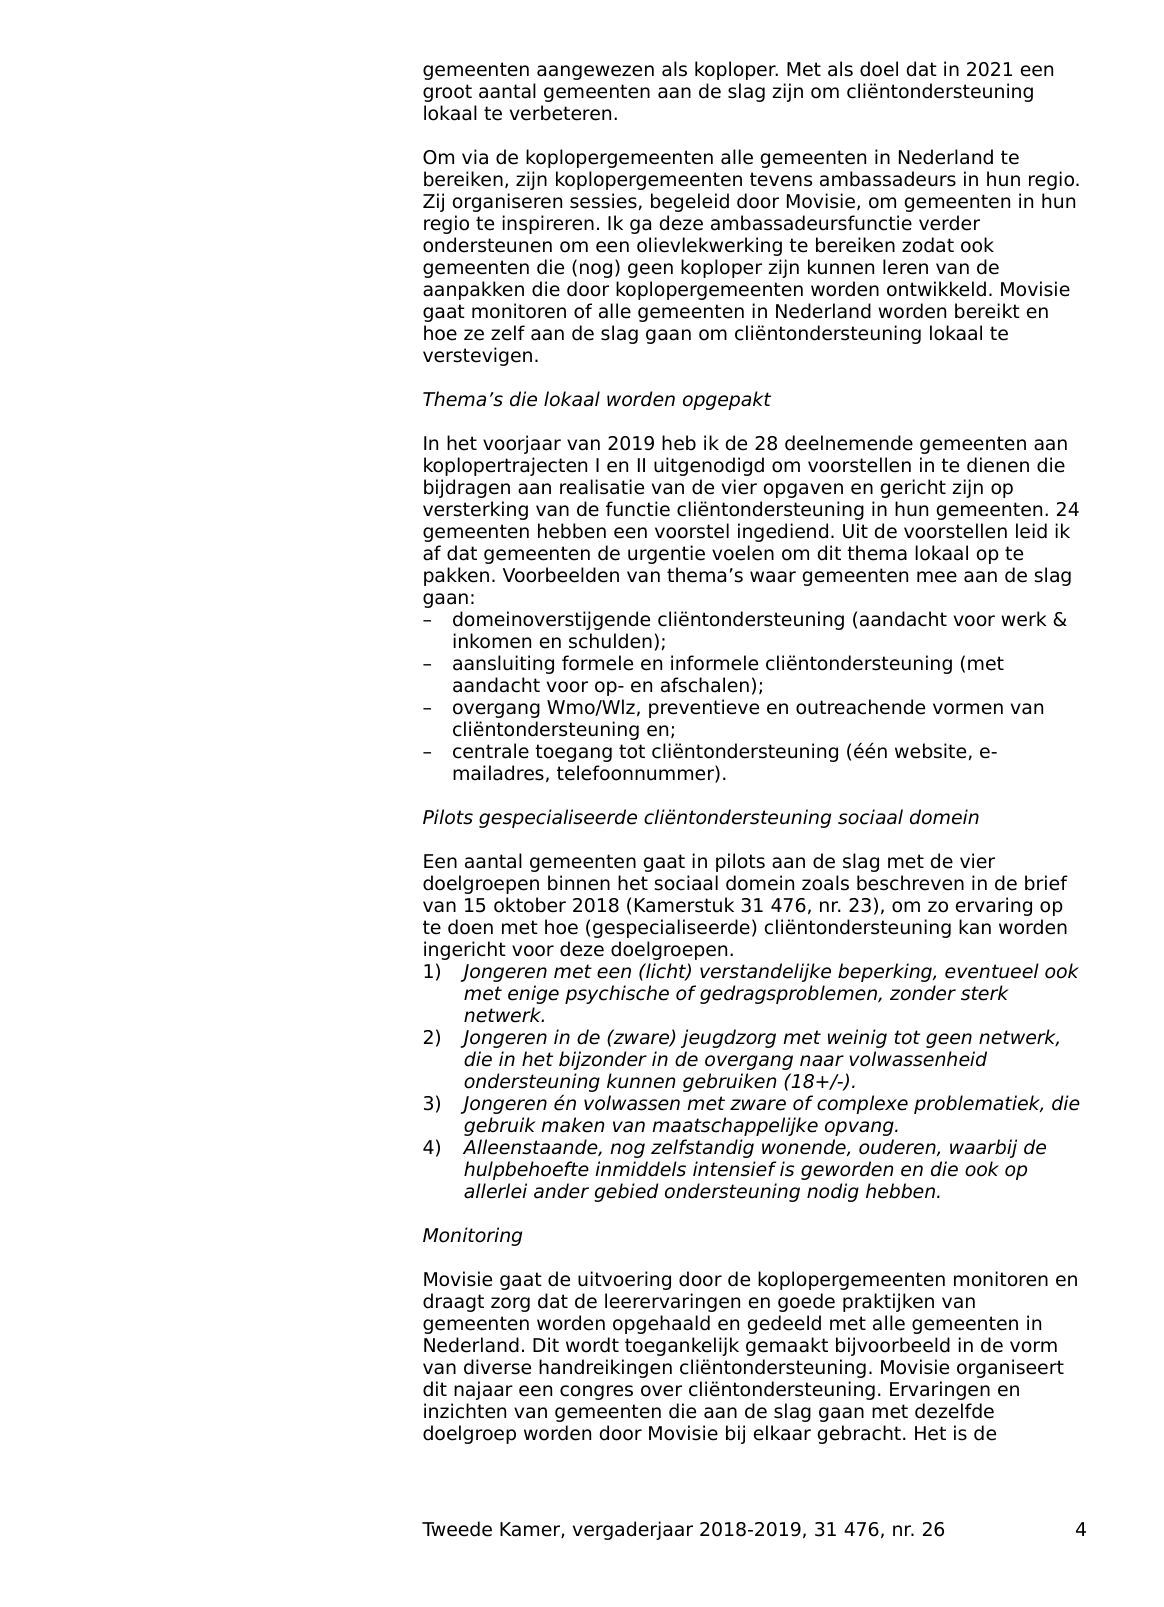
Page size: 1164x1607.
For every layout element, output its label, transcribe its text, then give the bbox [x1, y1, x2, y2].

subtitle Thema’s die lokaal worden opgepakt [422, 389, 1087, 411]
text 2) Jongeren in de (zware) jeugdzorg met weinig tot geen netwerk, die in het bijzonder in de overgang naar volwassenheid ondersteuning kunnen gebruiken (18+/-). [422, 1027, 1087, 1093]
text – overgang Wmo/Wlz, preventieve en outreachende vormen van cliëntondersteuning en; [422, 697, 1087, 741]
text – centrale toegang tot cliëntondersteuning (één website, e-mailadres, telefoonnummer). [422, 741, 1087, 785]
text – domeinoverstijgende cliëntondersteuning (aandacht voor werk & inkomen en schulden); [422, 609, 1087, 653]
subtitle Monitoring [422, 1225, 1087, 1247]
text gemeenten aangewezen als koploper. Met als doel dat in 2021 een groot aantal gemeenten aan de slag zijn om cliëntondersteuning lokaal te verbeteren. [422, 59, 1087, 125]
text 4) Alleenstaande, nog zelfstandig wonende, ouderen, waarbij de hulpbehoefte inmiddels intensief is geworden en die ook op allerlei ander gebied ondersteuning nodig hebben. [422, 1137, 1087, 1203]
text Om via de koplopergemeenten alle gemeenten in Nederland te bereiken, zijn koplopergemeenten tevens ambassadeurs in hun regio. Zij organiseren sessies, begeleid door Movisie, om gemeenten in hun regio te inspireren. Ik ga deze ambassadeursfunctie verder ondersteunen om een olievlekwerking te bereiken zodat ook gemeenten die (nog) geen koploper zijn kunnen leren van de aanpakken die door koplopergemeenten worden ontwikkeld. Movisie gaat monitoren of alle gemeenten in Nederland worden bereikt en hoe ze zelf aan de slag gaan om cliëntondersteuning lokaal te verstevigen. [422, 147, 1087, 367]
text In het voorjaar van 2019 heb ik de 28 deelnemende gemeenten aan koplopertrajecten I en II uitgenodigd om voorstellen in te dienen die bijdragen aan realisatie van de vier opgaven en gericht zijn op versterking van de functie cliëntondersteuning in hun gemeenten. 24 gemeenten hebben een voorstel ingediend. Uit de voorstellen leid ik af dat gemeenten de urgentie voelen om dit thema lokaal op te pakken. Voorbeelden van thema’s waar gemeenten mee aan de slag gaan: [422, 433, 1087, 609]
subtitle Pilots gespecialiseerde cliëntondersteuning sociaal domein [422, 807, 1087, 829]
text Movisie gaat de uitvoering door de koplopergemeenten monitoren en draagt zorg dat de leerervaringen en goede praktijken van gemeenten worden opgehaald en gedeeld met alle gemeenten in Nederland. Dit wordt toegankelijk gemaakt bijvoorbeeld in de vorm van diverse handreikingen cliëntondersteuning. Movisie organiseert dit najaar een congres over cliëntondersteuning. Ervaringen en inzichten van gemeenten die aan de slag gaan met dezelfde doelgroep worden door Movisie bij elkaar gebracht. Het is de [422, 1269, 1087, 1445]
text – aansluiting formele en informele cliëntondersteuning (met aandacht voor op- en afschalen); [422, 653, 1087, 697]
text 1) Jongeren met een (licht) verstandelijke beperking, eventueel ook met enige psychische of gedragsproblemen, zonder sterk netwerk. [422, 961, 1087, 1027]
text 3) Jongeren én volwassen met zware of complexe problematiek, die gebruik maken van maatschappelijke opvang. [422, 1093, 1087, 1137]
text Een aantal gemeenten gaat in pilots aan de slag met de vier doelgroepen binnen het sociaal domein zoals beschreven in de brief van 15 oktober 2018 (Kamerstuk 31 476, nr. 23), om zo ervaring op te doen met hoe (gespecialiseerde) cliëntondersteuning kan worden ingericht voor deze doelgroepen. [422, 851, 1087, 961]
